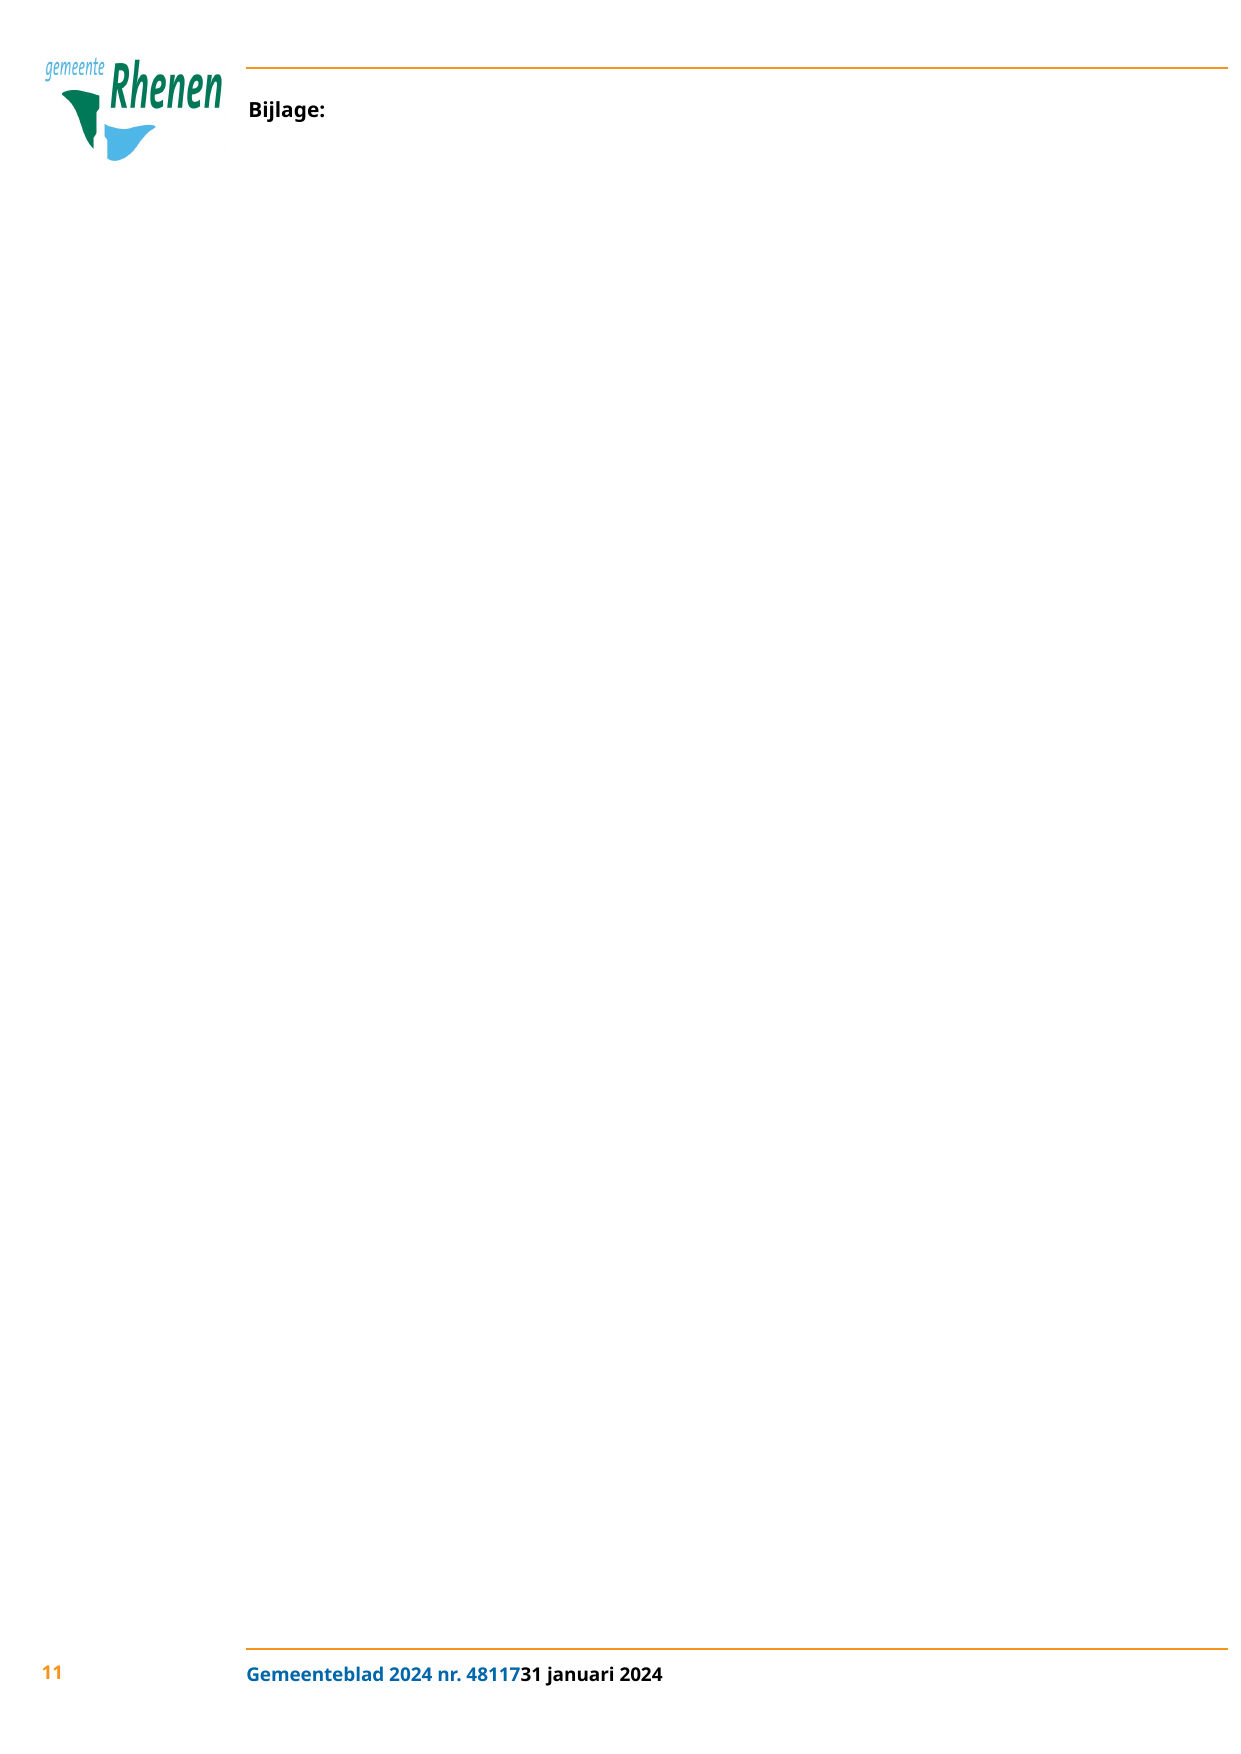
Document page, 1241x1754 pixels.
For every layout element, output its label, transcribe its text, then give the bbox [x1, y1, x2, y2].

picture [41, 47, 231, 172]
text Bijlage: [248, 95, 1152, 123]
